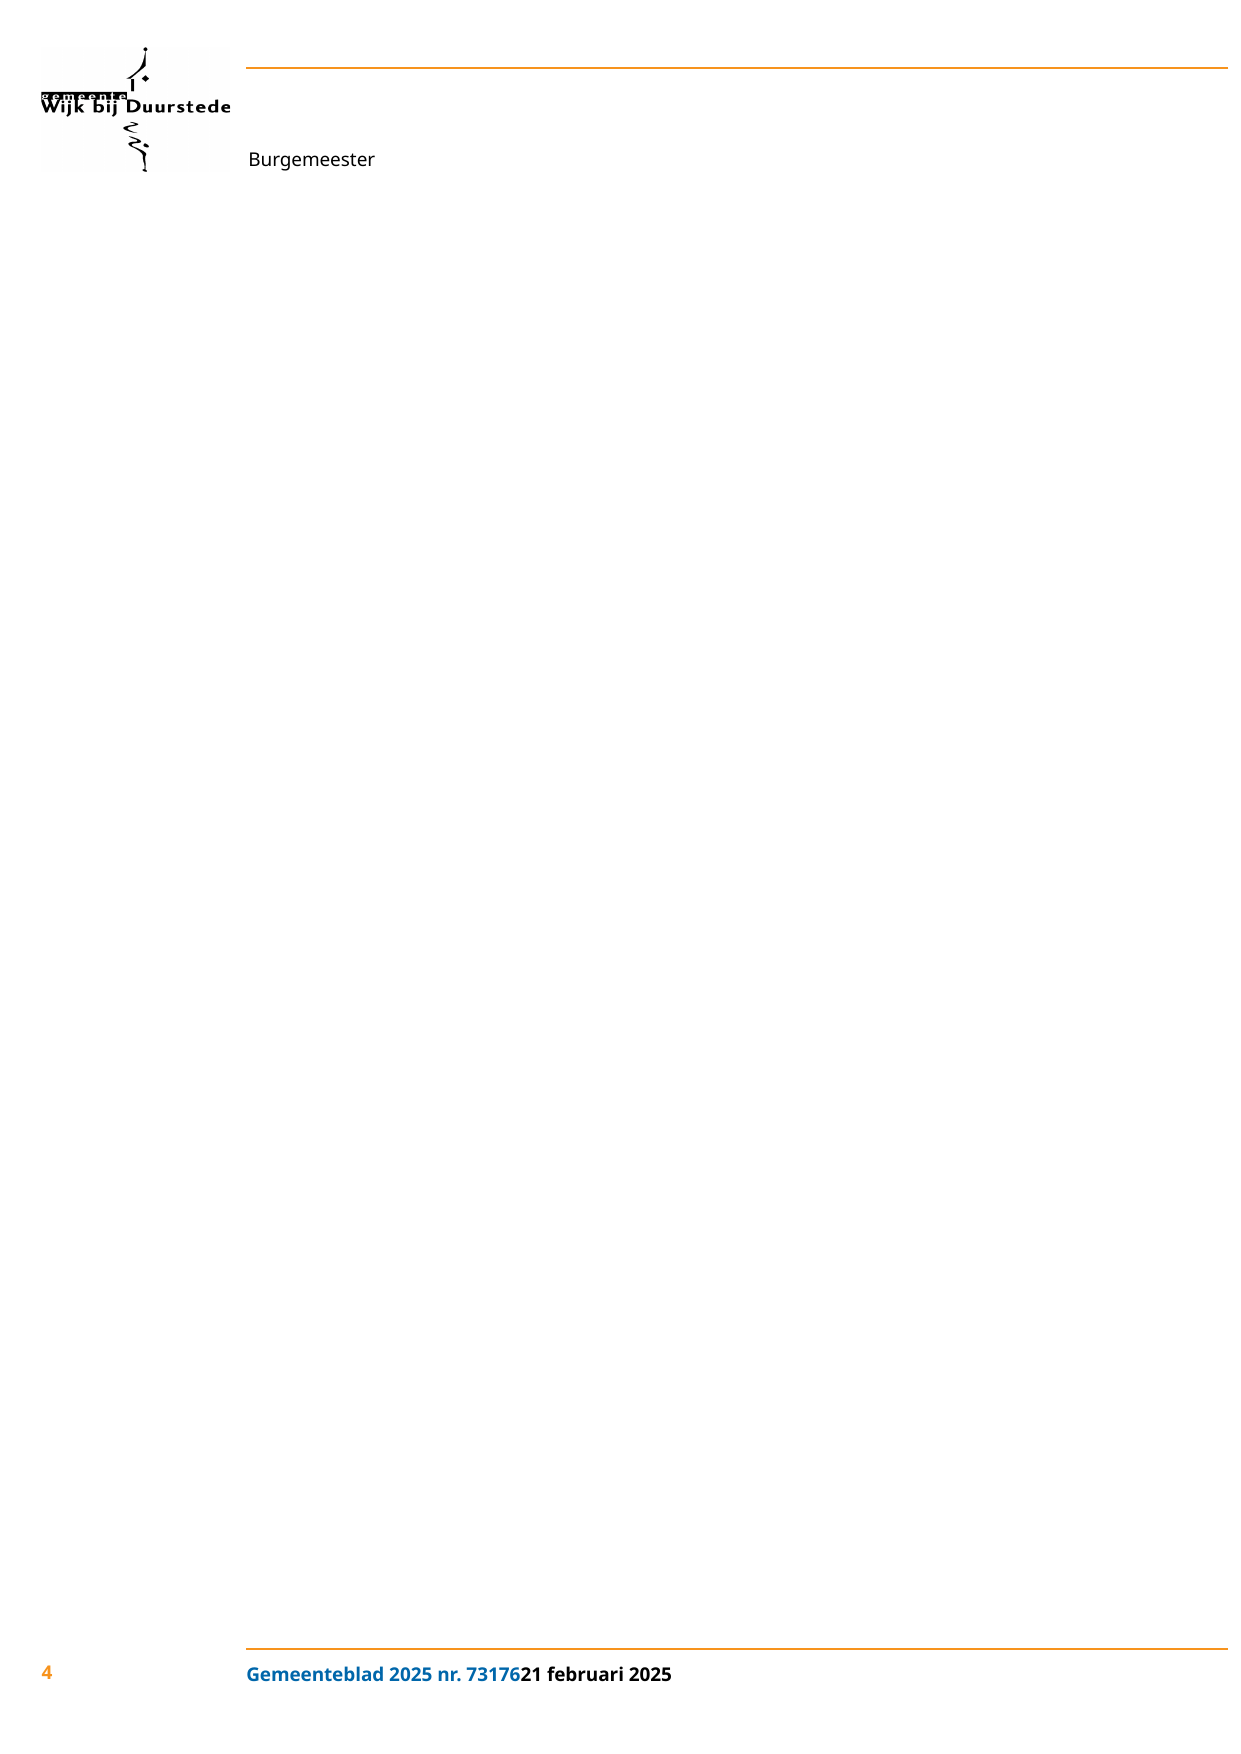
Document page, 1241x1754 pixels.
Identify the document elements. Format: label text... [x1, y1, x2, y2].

text Burgemeester [248, 146, 1152, 172]
picture [41, 47, 231, 172]
